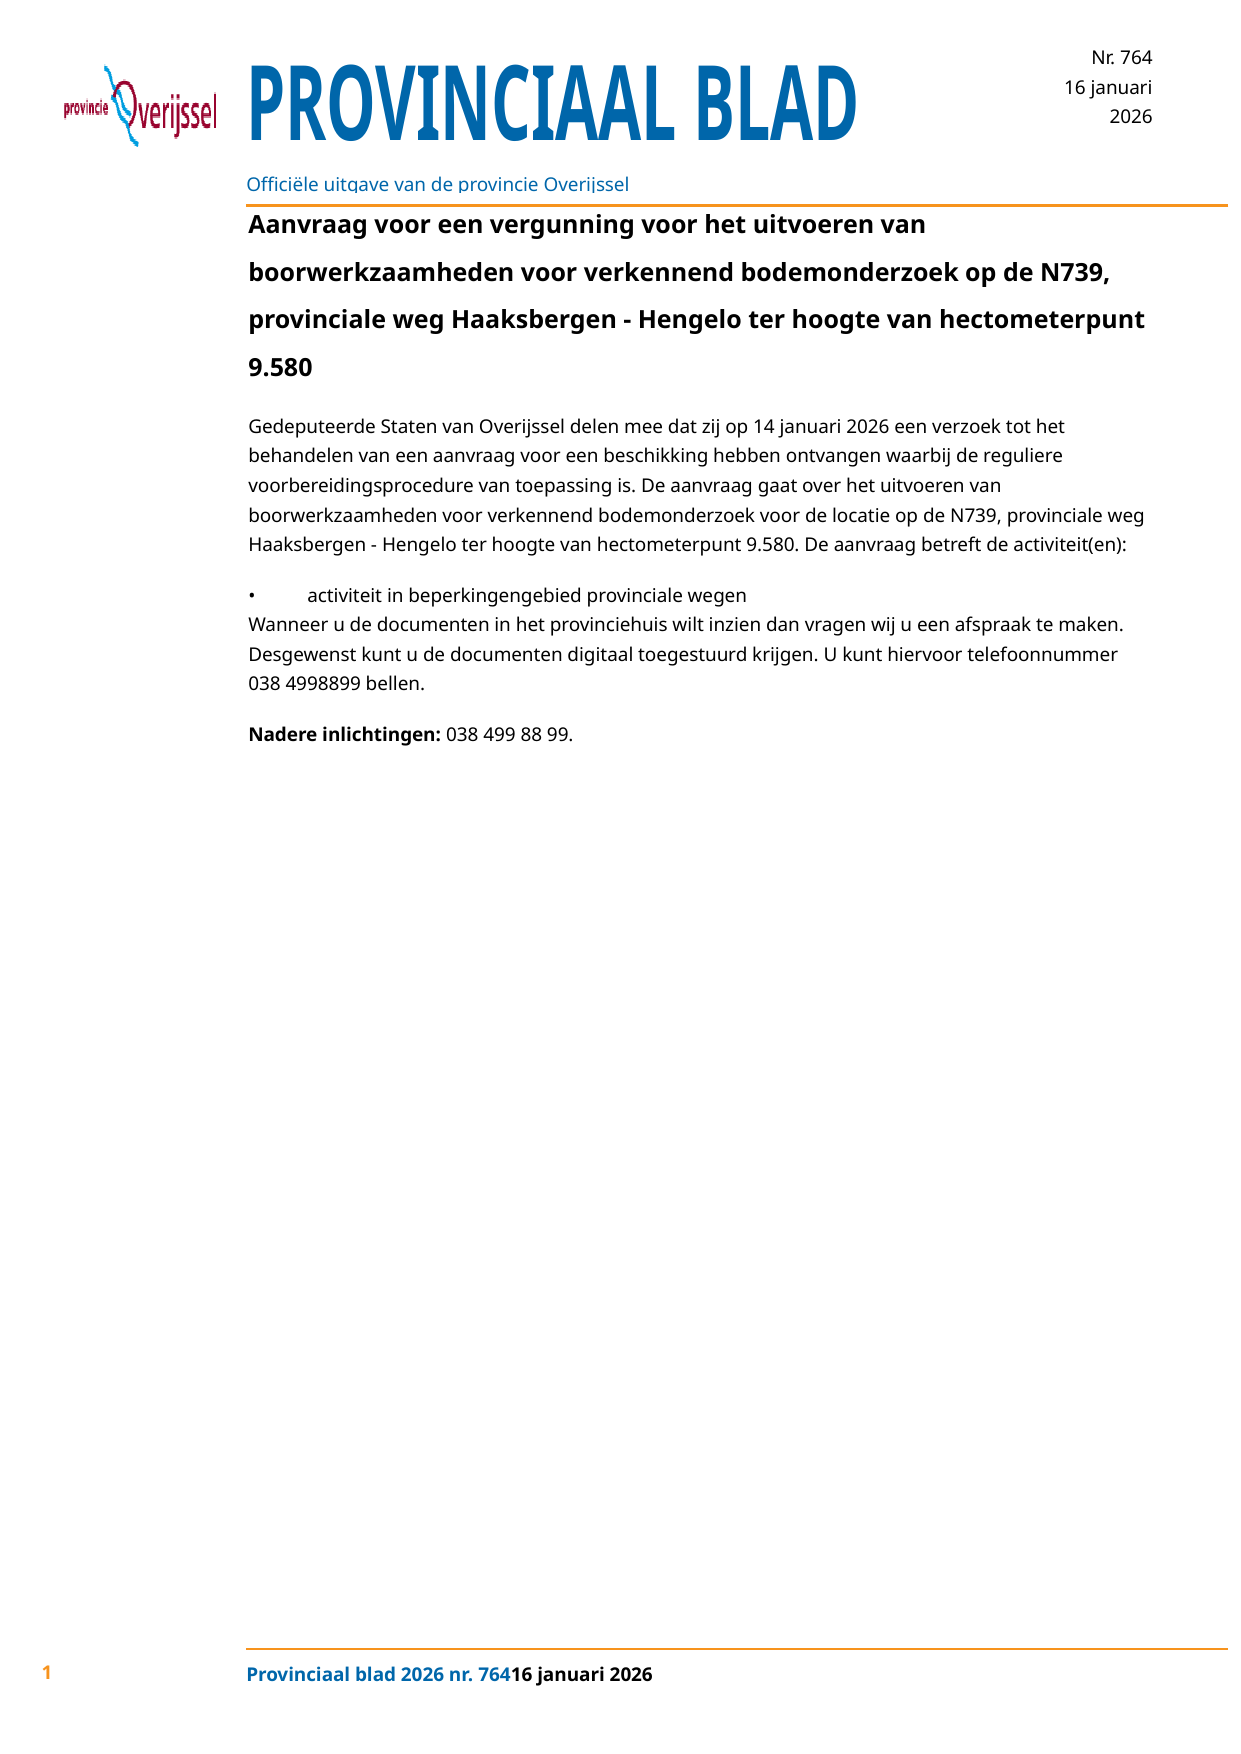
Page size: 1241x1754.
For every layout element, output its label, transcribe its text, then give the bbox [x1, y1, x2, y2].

text Gedeputeerde Staten van Overijssel delen mee dat zij op 14 januari 2026 een verzoek tot het behandelen van een aanvraag voor een beschikking hebben ontvangen waarbij de reguliere voorbereidingsprocedure van toepassing is. De aanvraag gaat over het uitvoeren van boorwerkzaamheden voor verkennend bodemonderzoek voor de locatie op de N739, provinciale weg Haaksbergen - Hengelo ter hoogte van hectometerpunt 9.580. De aanvraag betreft de activiteit(en): [248, 413, 1152, 557]
picture [41, 47, 231, 172]
text Aanvraag voor een vergunning voor het uitvoeren van boorwerkzaamheden voor verkennend bodemonderzoek op de N739, provinciale weg Haaksbergen - Hengelo ter hoogte van hectometerpunt 9.580 [248, 207, 1152, 384]
list activiteit in beperkingengebied provinciale wegen [248, 582, 1152, 608]
text Nadere inlichtingen: 038 499 88 99. [248, 721, 1152, 747]
text Wanneer u de documenten in het provinciehuis wilt inzien dan vragen wij u een afspraak te maken. Desgewenst kunt u de documenten digitaal toegestuurd krijgen. U kunt hiervoor telefoonnummer 038 4998899 bellen. [248, 611, 1152, 696]
